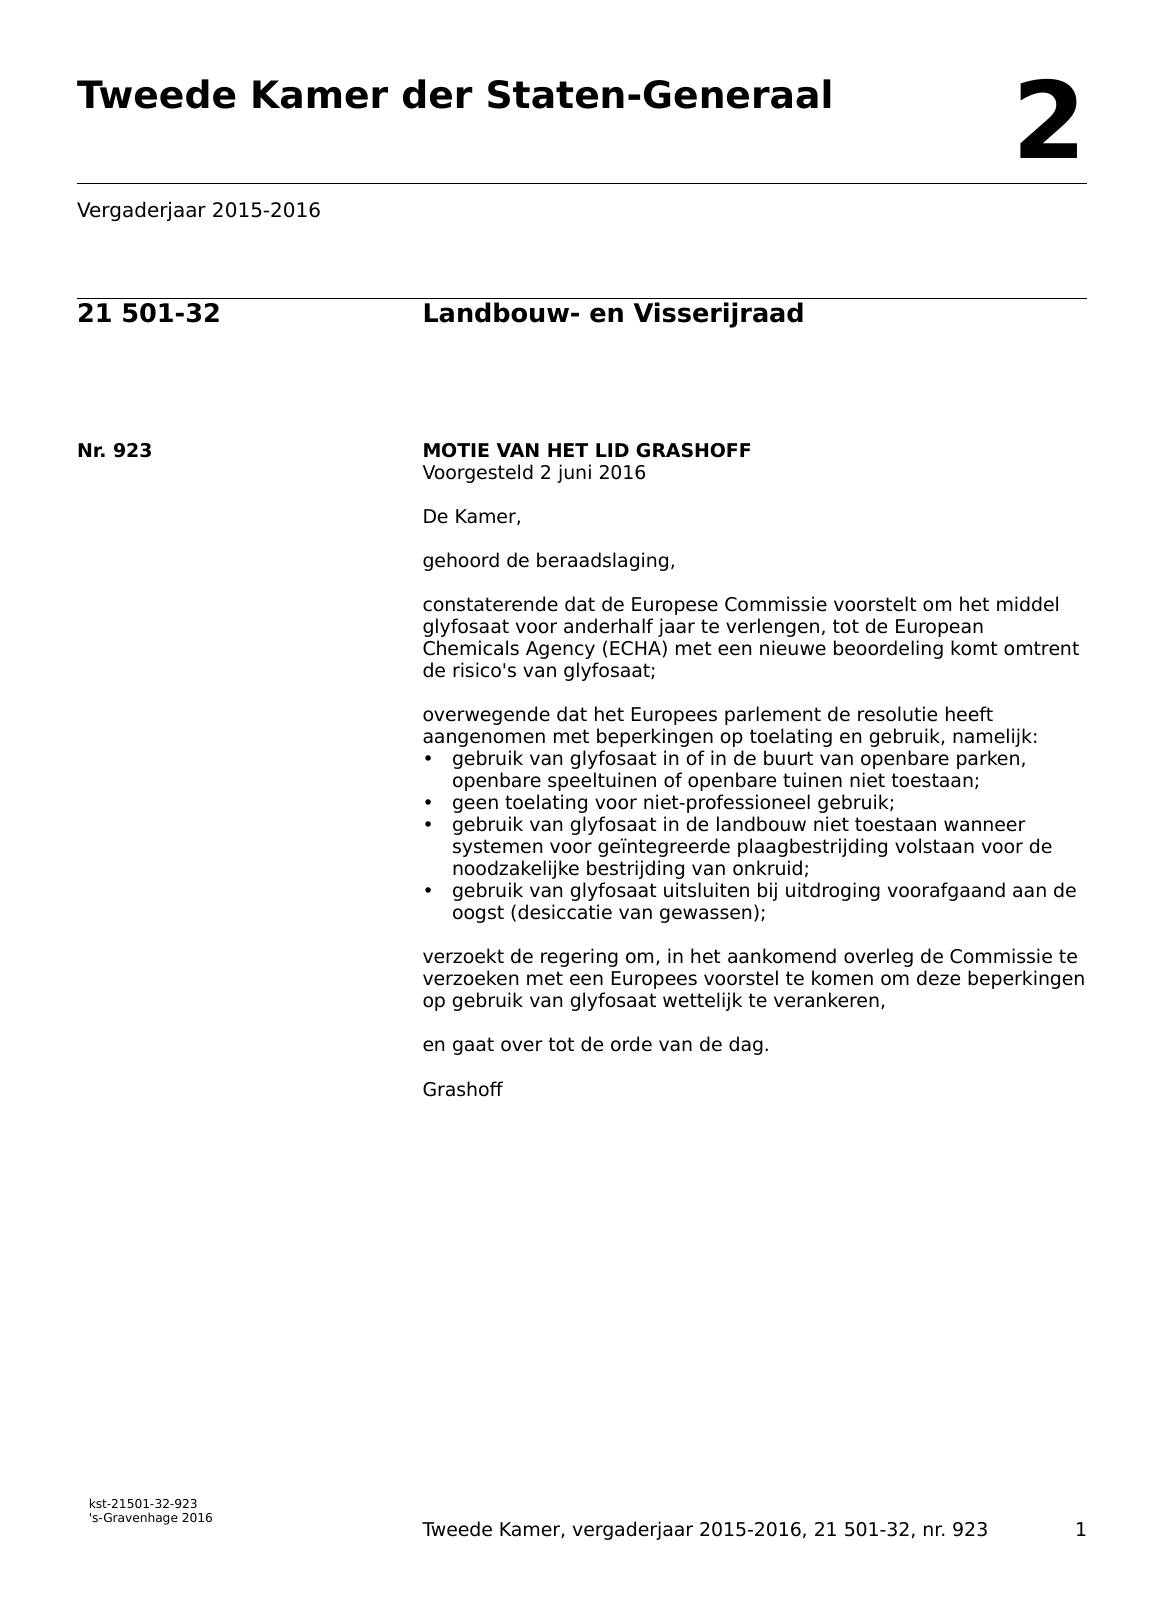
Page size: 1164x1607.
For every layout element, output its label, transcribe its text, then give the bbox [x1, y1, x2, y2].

subtitle 21 501-32 Landbouw- en Visserijraad [77, 299, 1087, 329]
text overwegende dat het Europees parlement de resolutie heeft aangenomen met beperkingen op toelating en gebruik, namelijk: [422, 704, 1087, 748]
text en gaat over tot de orde van de dag. [422, 1034, 1087, 1056]
text De Kamer, [422, 506, 1087, 528]
text • geen toelating voor niet-professioneel gebruik; [422, 792, 1087, 814]
text kst-21501-32-923 [88, 1497, 323, 1511]
text Voorgesteld 2 juni 2016 [422, 462, 1087, 484]
table_header Tweede Kamer der Staten-Generaal [77, 59, 886, 183]
text • gebruik van glyfosaat in of in de buurt van openbare parken, openbare speeltuinen of openbare tuinen niet toestaan; [422, 748, 1087, 792]
table_cell Vergaderjaar 2015-2016 [77, 184, 1087, 298]
subtitle Nr. 923 MOTIE VAN HET LID GRASHOFF [77, 440, 1087, 462]
table_header 2 [886, 59, 1087, 183]
text 's-Gravenhage 2016 [88, 1511, 323, 1525]
text verzoekt de regering om, in het aankomend overleg de Commissie te verzoeken met een Europees voorstel te komen om deze beperkingen op gebruik van glyfosaat wettelijk te verankeren, [422, 946, 1087, 1012]
text Grashoff [422, 1078, 1087, 1101]
text constaterende dat de Europese Commissie voorstelt om het middel glyfosaat voor anderhalf jaar te verlengen, tot de European Chemicals Agency (ECHA) met een nieuwe beoordeling komt omtrent de risico's van glyfosaat; [422, 594, 1087, 682]
text • gebruik van glyfosaat uitsluiten bij uitdroging voorafgaand aan de oogst (desiccatie van gewassen); [422, 880, 1087, 924]
text gehoord de beraadslaging, [422, 550, 1087, 572]
text • gebruik van glyfosaat in de landbouw niet toestaan wanneer systemen voor geïntegreerde plaagbestrijding volstaan voor de noodzakelijke bestrijding van onkruid; [422, 814, 1087, 880]
